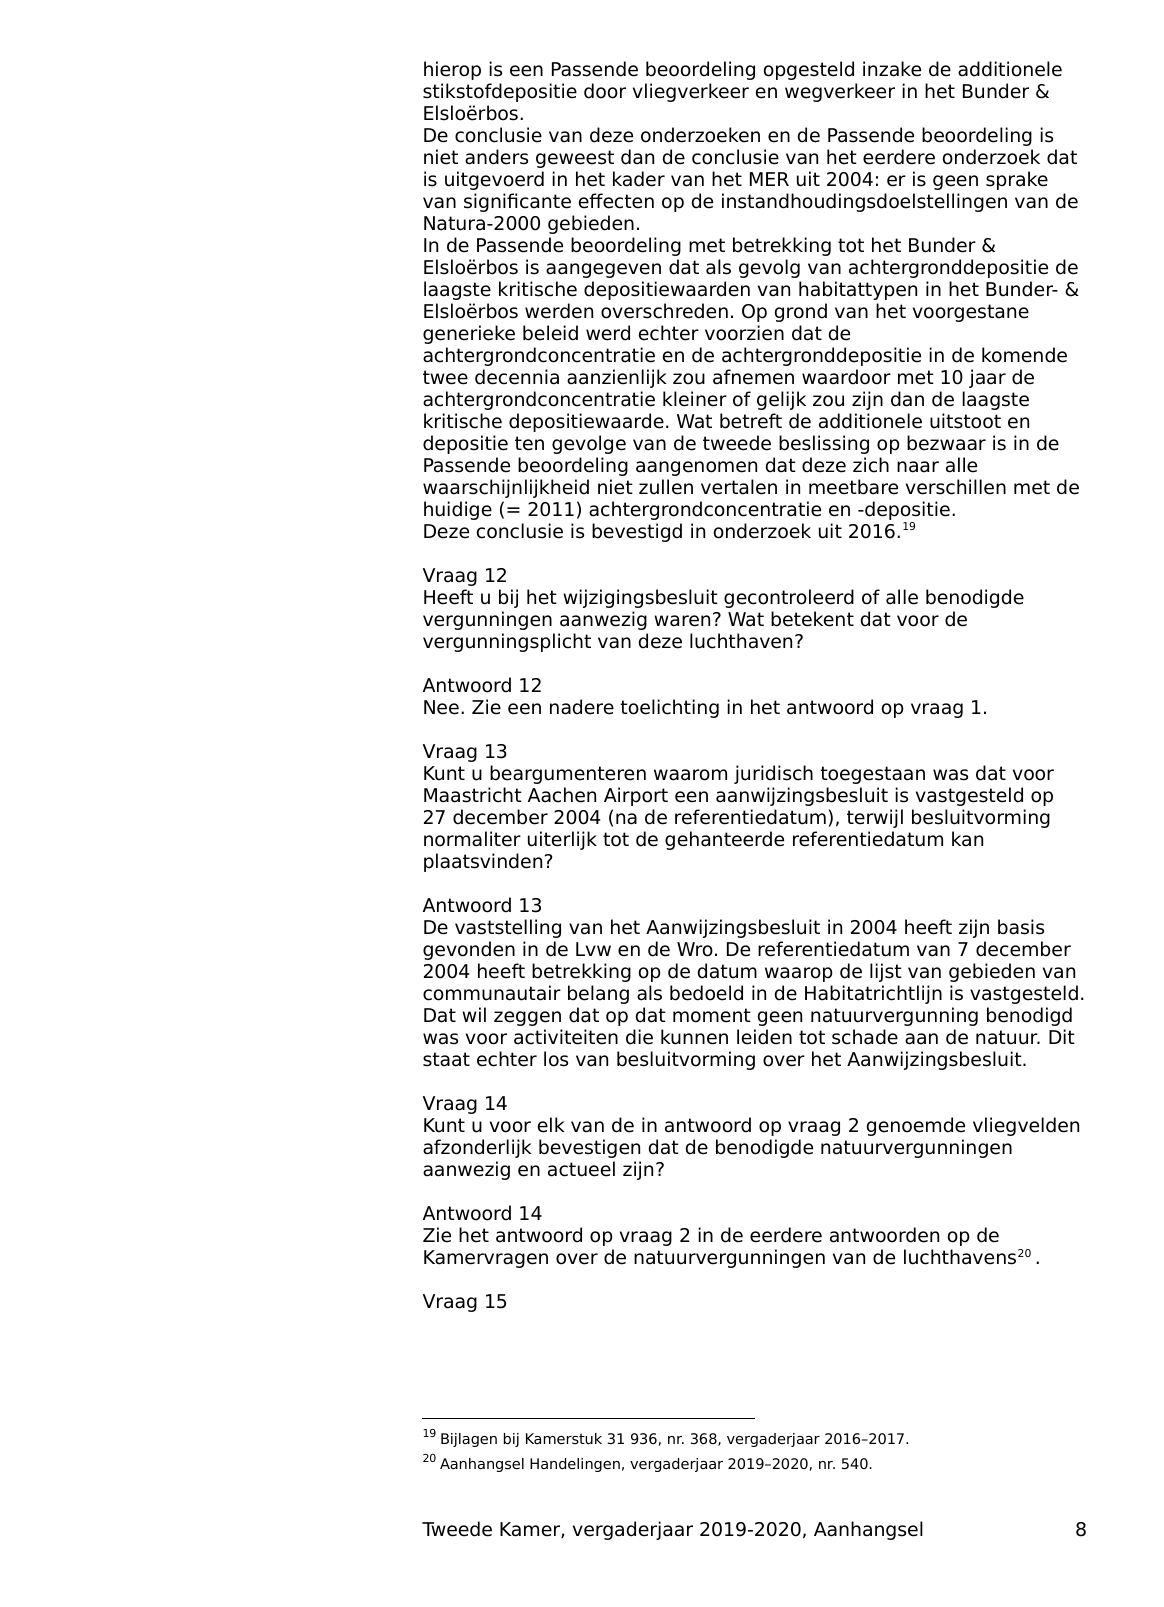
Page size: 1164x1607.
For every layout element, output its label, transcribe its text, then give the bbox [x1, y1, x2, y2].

text Kunt u beargumenteren waarom juridisch toegestaan was dat voor Maastricht Aachen Airport een aanwijzingsbesluit is vastgesteld op 27 december 2004 (na de referentiedatum), terwijl besluitvorming normaliter uiterlijk tot de gehanteerde referentiedatum kan plaatsvinden? [422, 763, 1087, 873]
text Aanhangsel Handelingen, vergaderjaar 2019–2020, nr. 540. [422, 1452, 1087, 1474]
text Antwoord 12 [422, 675, 1087, 697]
text Vraag 13 [422, 741, 1087, 763]
text Kunt u voor elk van de in antwoord op vraag 2 genoemde vliegvelden afzonderlijk bevestigen dat de benodigde natuurvergunningen aanwezig en actueel zijn? [422, 1115, 1087, 1181]
text Vraag 12 [422, 565, 1087, 587]
text In de Passende beoordeling met betrekking tot het Bunder & Elsloërbos is aangegeven dat als gevolg van achtergronddepositie de laagste kritische depositiewaarden van habitattypen in het Bunder- & Elsloërbos werden overschreden. Op grond van het voorgestane generieke beleid werd echter voorzien dat de achtergrondconcentratie en de achtergronddepositie in de komende twee decennia aanzienlijk zou afnemen waardoor met 10 jaar de achtergrondconcentratie kleiner of gelijk zou zijn dan de laagste kritische depositiewaarde. Wat betreft de additionele uitstoot en depositie ten gevolge van de tweede beslissing op bezwaar is in de Passende beoordeling aangenomen dat deze zich naar alle waarschijnlijkheid niet zullen vertalen in meetbare verschillen met de huidige (= 2011) achtergrondconcentratie en -depositie. [422, 235, 1087, 521]
text Vraag 15 [422, 1291, 1087, 1313]
text Antwoord 13 [422, 895, 1087, 917]
text Bijlagen bij Kamerstuk 31 936, nr. 368, vergaderjaar 2016–2017. [422, 1427, 1087, 1449]
text Vraag 14 [422, 1093, 1087, 1115]
text Heeft u bij het wijzigingsbesluit gecontroleerd of alle benodigde vergunningen aanwezig waren? Wat betekent dat voor de vergunningsplicht van deze luchthaven? [422, 587, 1087, 653]
text De vaststelling van het Aanwijzingsbesluit in 2004 heeft zijn basis gevonden in de Lvw en de Wro. De referentiedatum van 7 december 2004 heeft betrekking op de datum waarop de lijst van gebieden van communautair belang als bedoeld in de Habitatrichtlijn is vastgesteld. Dat wil zeggen dat op dat moment geen natuurvergunning benodigd was voor activiteiten die kunnen leiden tot schade aan de natuur. Dit staat echter los van besluitvorming over het Aanwijzingsbesluit. [422, 917, 1087, 1071]
text Deze conclusie is bevestigd in onderzoek uit 2016. [422, 521, 1087, 543]
text Antwoord 14 [422, 1203, 1087, 1225]
text hierop is een Passende beoordeling opgesteld inzake de additionele stikstofdepositie door vliegverkeer en wegverkeer in het Bunder & Elsloërbos. [422, 59, 1087, 125]
text De conclusie van deze onderzoeken en de Passende beoordeling is niet anders geweest dan de conclusie van het eerdere onderzoek dat is uitgevoerd in het kader van het MER uit 2004: er is geen sprake van significante effecten op de instandhoudingsdoelstellingen van de Natura-2000 gebieden. [422, 125, 1087, 235]
text Nee. Zie een nadere toelichting in het antwoord op vraag 1. [422, 697, 1087, 719]
text Zie het antwoord op vraag 2 in de eerdere antwoorden op de Kamervragen over de natuurvergunningen van de luchthavens. [422, 1225, 1087, 1269]
